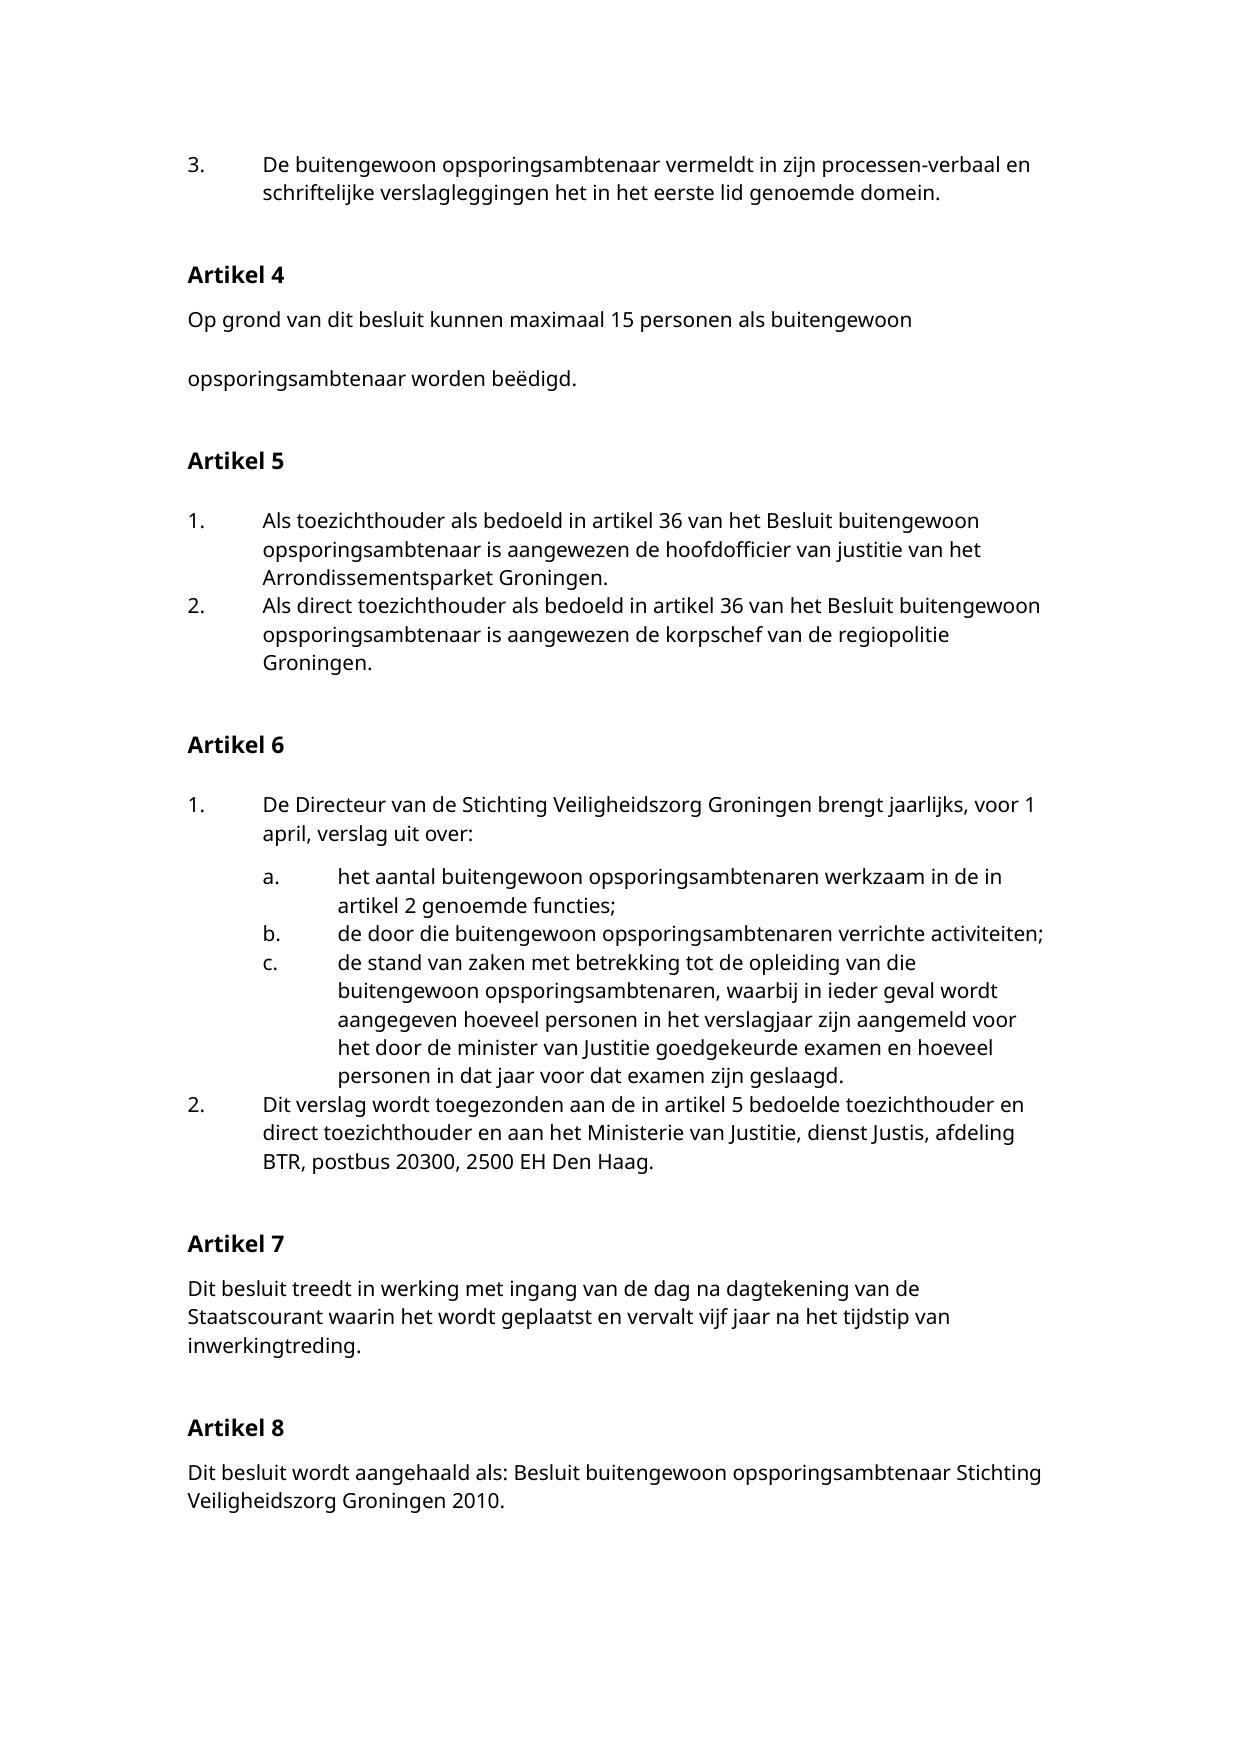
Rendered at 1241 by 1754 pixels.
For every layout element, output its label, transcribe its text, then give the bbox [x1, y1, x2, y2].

list De Directeur van de Stichting Veiligheidszorg Groningen brengt jaarlijks, voor 1 april, verslag uit over: [187, 791, 1053, 847]
subtitle Artikel 7 [187, 1228, 1053, 1259]
list De buitengewoon opsporingsambtenaar vermeldt in zijn processen-verbaal en schriftelijke verslagleggingen het in het eerste lid genoemde domein. [187, 150, 1053, 207]
text Dit besluit treedt in werking met ingang van de dag na dagtekening van de Staatscourant waarin het wordt geplaatst en vervalt vijf jaar na het tijdstip van inwerkingtreding. [187, 1274, 1053, 1359]
list de door die buitengewoon opsporingsambtenaren verrichte activiteiten; [262, 919, 1053, 948]
list Als direct toezichthouder als bedoeld in artikel 36 van het Besluit buitengewoon opsporingsambtenaar is aangewezen de korpschef van de regiopolitie Groningen. [187, 592, 1053, 677]
subtitle Artikel 4 [187, 259, 1053, 291]
text opsporingsambtenaar worden beëdigd. [187, 364, 1053, 392]
subtitle Artikel 6 [187, 729, 1053, 761]
list Dit verslag wordt toegezonden aan de in artikel 5 bedoelde toezichthouder en direct toezichthouder en aan het Ministerie van Justitie, dienst Justis, afdeling BTR, postbus 20300, 2500 EH Den Haag. [187, 1090, 1053, 1175]
list het aantal buitengewoon opsporingsambtenaren werkzaam in de in artikel 2 genoemde functies; [262, 862, 1053, 919]
text Dit besluit wordt aangehaald als: Besluit buitengewoon opsporingsambtenaar Stichting Veiligheidszorg Groningen 2010. [187, 1458, 1053, 1515]
subtitle Artikel 8 [187, 1412, 1053, 1443]
list Als toezichthouder als bedoeld in artikel 36 van het Besluit buitengewoon opsporingsambtenaar is aangewezen de hoofdofficier van justitie van het Arrondissementsparket Groningen. [187, 506, 1053, 592]
list de stand van zaken met betrekking tot de opleiding van die buitengewoon opsporingsambtenaren, waarbij in ieder geval wordt aangegeven hoeveel personen in het verslagjaar zijn aangemeld voor het door de minister van Justitie goedgekeurde examen en hoeveel personen in dat jaar voor dat examen zijn geslaagd. [262, 948, 1053, 1090]
subtitle Artikel 5 [187, 445, 1053, 476]
text Op grond van dit besluit kunnen maximaal 15 personen als buitengewoon [187, 306, 1053, 334]
